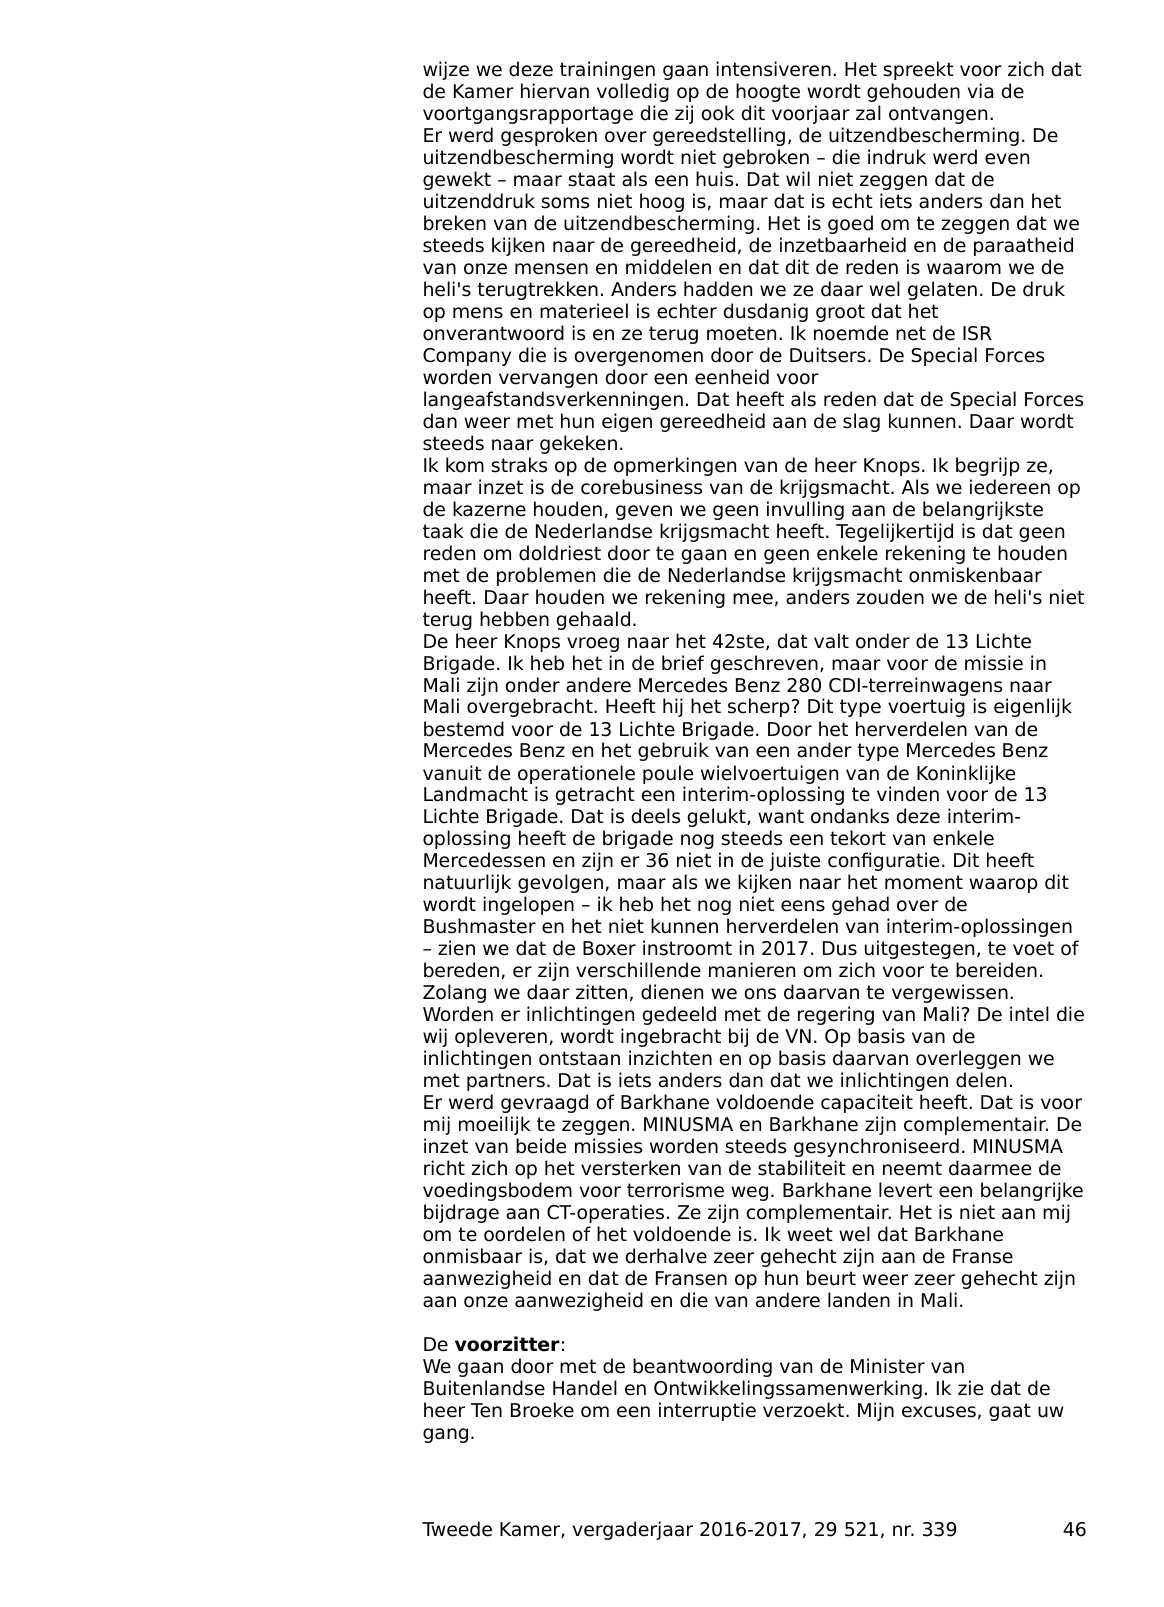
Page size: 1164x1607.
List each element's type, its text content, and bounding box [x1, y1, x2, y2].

text De voorzitter: [422, 1334, 1087, 1356]
text De heer Knops vroeg naar het 42ste, dat valt onder de 13 Lichte Brigade. Ik heb het in de brief geschreven, maar voor de missie in Mali zijn onder andere Mercedes Benz 280 CDI-terreinwagens naar Mali overgebracht. Heeft hij het scherp? Dit type voertuig is eigenlijk bestemd voor de 13 Lichte Brigade. Door het herverdelen van de Mercedes Benz en het gebruik van een ander type Mercedes Benz vanuit de operationele poule wielvoertuigen van de Koninklijke Landmacht is getracht een interim-oplossing te vinden voor de 13 Lichte Brigade. Dat is deels gelukt, want ondanks deze interim-oplossing heeft de brigade nog steeds een tekort van enkele Mercedessen en zijn er 36 niet in de juiste configuratie. Dit heeft natuurlijk gevolgen, maar als we kijken naar het moment waarop dit wordt ingelopen – ik heb het nog niet eens gehad over de Bushmaster en het niet kunnen herverdelen van interim-oplossingen – zien we dat de Boxer instroomt in 2017. Dus uitgestegen, te voet of bereden, er zijn verschillende manieren om zich voor te bereiden. Zolang we daar zitten, dienen we ons daarvan te vergewissen. [422, 631, 1087, 1004]
text wijze we deze trainingen gaan intensiveren. Het spreekt voor zich dat de Kamer hiervan volledig op de hoogte wordt gehouden via de voortgangsrapportage die zij ook dit voorjaar zal ontvangen. [422, 59, 1087, 125]
text Worden er inlichtingen gedeeld met de regering van Mali? De intel die wij opleveren, wordt ingebracht bij de VN. Op basis van de inlichtingen ontstaan inzichten en op basis daarvan overleggen we met partners. Dat is iets anders dan dat we inlichtingen delen. [422, 1004, 1087, 1092]
text We gaan door met de beantwoording van de Minister van Buitenlandse Handel en Ontwikkelingssamenwerking. Ik zie dat de heer Ten Broeke om een interruptie verzoekt. Mijn excuses, gaat uw gang. [422, 1356, 1087, 1444]
text Er werd gesproken over gereedstelling, de uitzendbescherming. De uitzendbescherming wordt niet gebroken – die indruk werd even gewekt – maar staat als een huis. Dat wil niet zeggen dat de uitzenddruk soms niet hoog is, maar dat is echt iets anders dan het breken van de uitzendbescherming. Het is goed om te zeggen dat we steeds kijken naar de gereedheid, de inzetbaarheid en de paraatheid van onze mensen en middelen en dat dit de reden is waarom we de heli's terugtrekken. Anders hadden we ze daar wel gelaten. De druk op mens en materieel is echter dusdanig groot dat het onverantwoord is en ze terug moeten. Ik noemde net de ISR Company die is overgenomen door de Duitsers. De Special Forces worden vervangen door een eenheid voor langeafstandsverkenningen. Dat heeft als reden dat de Special Forces dan weer met hun eigen gereedheid aan de slag kunnen. Daar wordt steeds naar gekeken. [422, 125, 1087, 455]
text Ik kom straks op de opmerkingen van de heer Knops. Ik begrijp ze, maar inzet is de corebusiness van de krijgsmacht. Als we iedereen op de kazerne houden, geven we geen invulling aan de belangrijkste taak die de Nederlandse krijgsmacht heeft. Tegelijkertijd is dat geen reden om doldriest door te gaan en geen enkele rekening te houden met de problemen die de Nederlandse krijgsmacht onmiskenbaar heeft. Daar houden we rekening mee, anders zouden we de heli's niet terug hebben gehaald. [422, 455, 1087, 631]
text Er werd gevraagd of Barkhane voldoende capaciteit heeft. Dat is voor mij moeilijk te zeggen. MINUSMA en Barkhane zijn complementair. De inzet van beide missies worden steeds gesynchroniseerd. MINUSMA richt zich op het versterken van de stabiliteit en neemt daarmee de voedingsbodem voor terrorisme weg. Barkhane levert een belangrijke bijdrage aan CT-operaties. Ze zijn complementair. Het is niet aan mij om te oordelen of het voldoende is. Ik weet wel dat Barkhane onmisbaar is, dat we derhalve zeer gehecht zijn aan de Franse aanwezigheid en dat de Fransen op hun beurt weer zeer gehecht zijn aan onze aanwezigheid en die van andere landen in Mali. [422, 1092, 1087, 1312]
